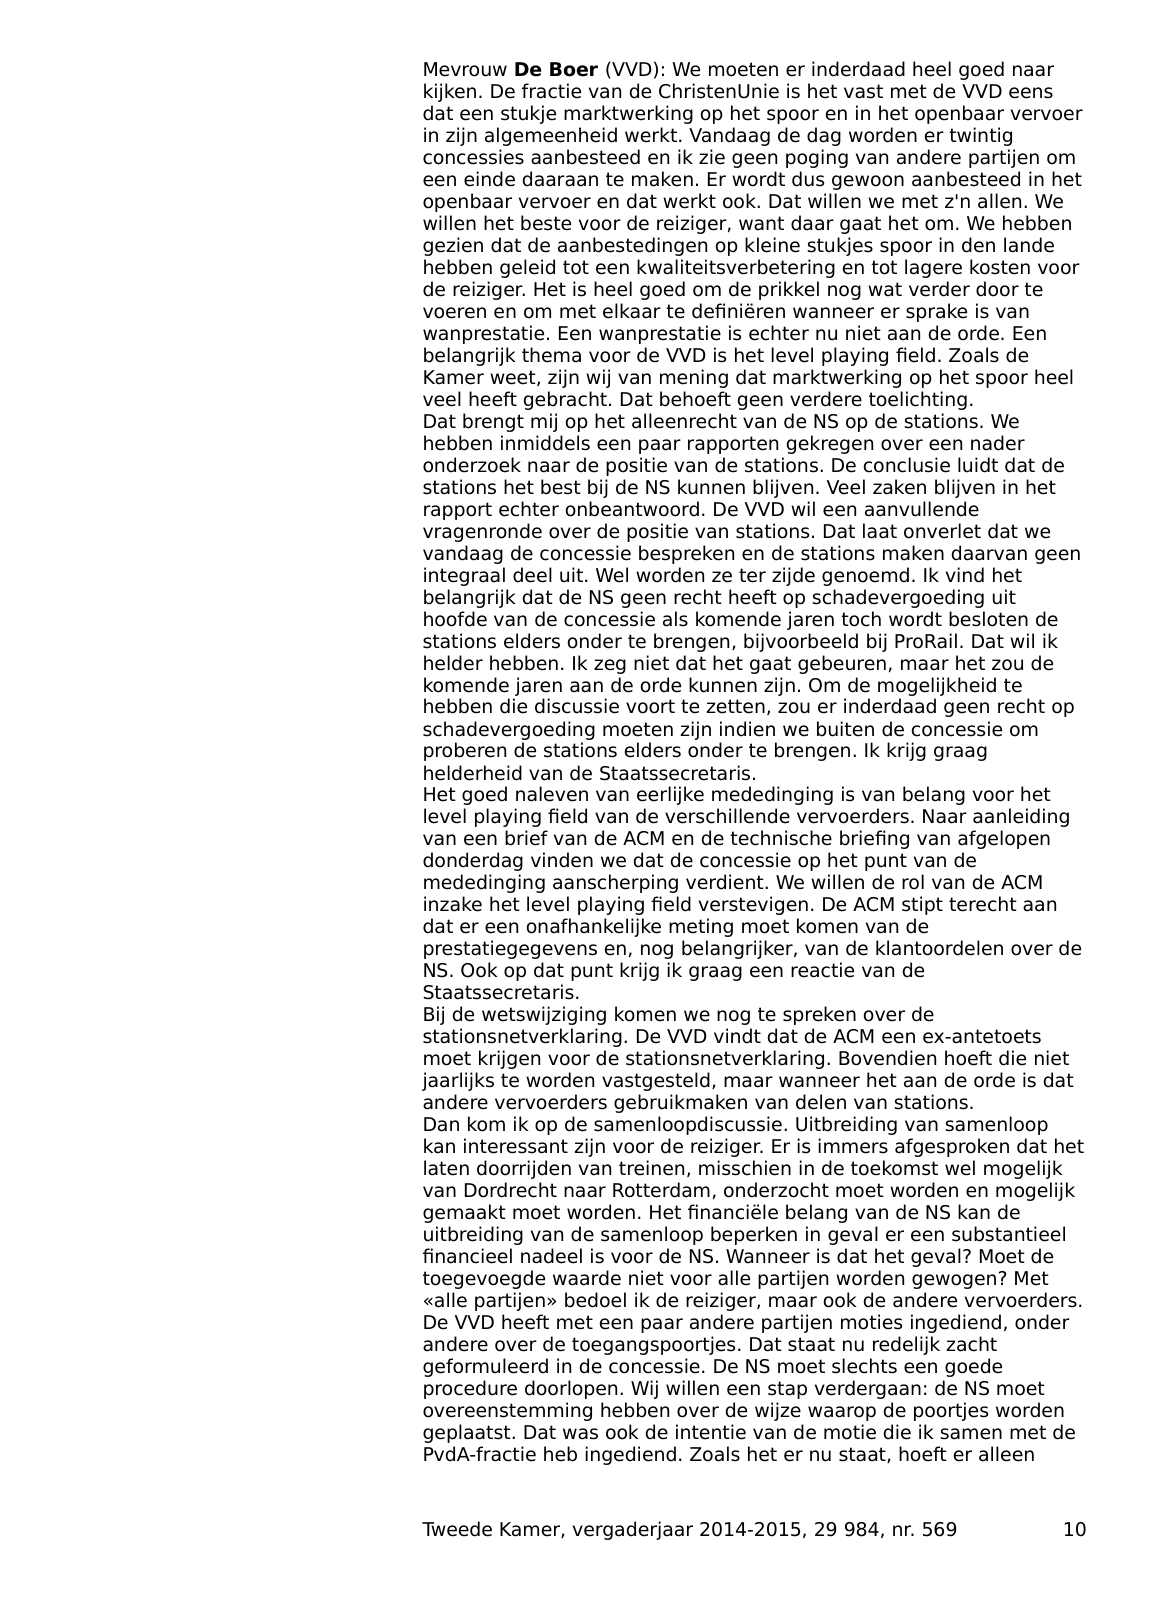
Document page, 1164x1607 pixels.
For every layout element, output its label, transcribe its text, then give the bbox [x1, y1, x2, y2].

text Bij de wetswijziging komen we nog te spreken over de stationsnetverklaring. De VVD vindt dat de ACM een ex-antetoets moet krijgen voor de stationsnetverklaring. Bovendien hoeft die niet jaarlijks te worden vastgesteld, maar wanneer het aan de orde is dat andere vervoerders gebruikmaken van delen van stations. [422, 1004, 1087, 1114]
text Dat brengt mij op het alleenrecht van de NS op de stations. We hebben inmiddels een paar rapporten gekregen over een nader onderzoek naar de positie van de stations. De conclusie luidt dat de stations het best bij de NS kunnen blijven. Veel zaken blijven in het rapport echter onbeantwoord. De VVD wil een aanvullende vragenronde over de positie van stations. Dat laat onverlet dat we vandaag de concessie bespreken en de stations maken daarvan geen integraal deel uit. Wel worden ze ter zijde genoemd. Ik vind het belangrijk dat de NS geen recht heeft op schadevergoeding uit hoofde van de concessie als komende jaren toch wordt besloten de stations elders onder te brengen, bijvoorbeeld bij ProRail. Dat wil ik helder hebben. Ik zeg niet dat het gaat gebeuren, maar het zou de komende jaren aan de orde kunnen zijn. Om de mogelijkheid te hebben die discussie voort te zetten, zou er inderdaad geen recht op schadevergoeding moeten zijn indien we buiten de concessie om proberen de stations elders onder te brengen. Ik krijg graag helderheid van de Staatssecretaris. [422, 411, 1087, 784]
text De VVD heeft met een paar andere partijen moties ingediend, onder andere over de toegangspoortjes. Dat staat nu redelijk zacht geformuleerd in de concessie. De NS moet slechts een goede procedure doorlopen. Wij willen een stap verdergaan: de NS moet overeenstemming hebben over de wijze waarop de poortjes worden geplaatst. Dat was ook de intentie van de motie die ik samen met de PvdA-fractie heb ingediend. Zoals het er nu staat, hoeft er alleen [422, 1312, 1087, 1466]
text Mevrouw De Boer (VVD): We moeten er inderdaad heel goed naar kijken. De fractie van de ChristenUnie is het vast met de VVD eens dat een stukje marktwerking op het spoor en in het openbaar vervoer in zijn algemeenheid werkt. Vandaag de dag worden er twintig concessies aanbesteed en ik zie geen poging van andere partijen om een einde daaraan te maken. Er wordt dus gewoon aanbesteed in het openbaar vervoer en dat werkt ook. Dat willen we met z'n allen. We willen het beste voor de reiziger, want daar gaat het om. We hebben gezien dat de aanbestedingen op kleine stukjes spoor in den lande hebben geleid tot een kwaliteitsverbetering en tot lagere kosten voor de reiziger. Het is heel goed om de prikkel nog wat verder door te voeren en om met elkaar te definiëren wanneer er sprake is van wanprestatie. Een wanprestatie is echter nu niet aan de orde. Een belangrijk thema voor de VVD is het level playing field. Zoals de Kamer weet, zijn wij van mening dat marktwerking op het spoor heel veel heeft gebracht. Dat behoeft geen verdere toelichting. [422, 59, 1087, 411]
text Het goed naleven van eerlijke mededinging is van belang voor het level playing field van de verschillende vervoerders. Naar aanleiding van een brief van de ACM en de technische briefing van afgelopen donderdag vinden we dat de concessie op het punt van de mededinging aanscherping verdient. We willen de rol van de ACM inzake het level playing field verstevigen. De ACM stipt terecht aan dat er een onafhankelijke meting moet komen van de prestatiegegevens en, nog belangrijker, van de klantoordelen over de NS. Ook op dat punt krijg ik graag een reactie van de Staatssecretaris. [422, 784, 1087, 1004]
text Dan kom ik op de samenloopdiscussie. Uitbreiding van samenloop kan interessant zijn voor de reiziger. Er is immers afgesproken dat het laten doorrijden van treinen, misschien in de toekomst wel mogelijk van Dordrecht naar Rotterdam, onderzocht moet worden en mogelijk gemaakt moet worden. Het financiële belang van de NS kan de uitbreiding van de samenloop beperken in geval er een substantieel financieel nadeel is voor de NS. Wanneer is dat het geval? Moet de toegevoegde waarde niet voor alle partijen worden gewogen? Met «alle partijen» bedoel ik de reiziger, maar ook de andere vervoerders. [422, 1114, 1087, 1312]
